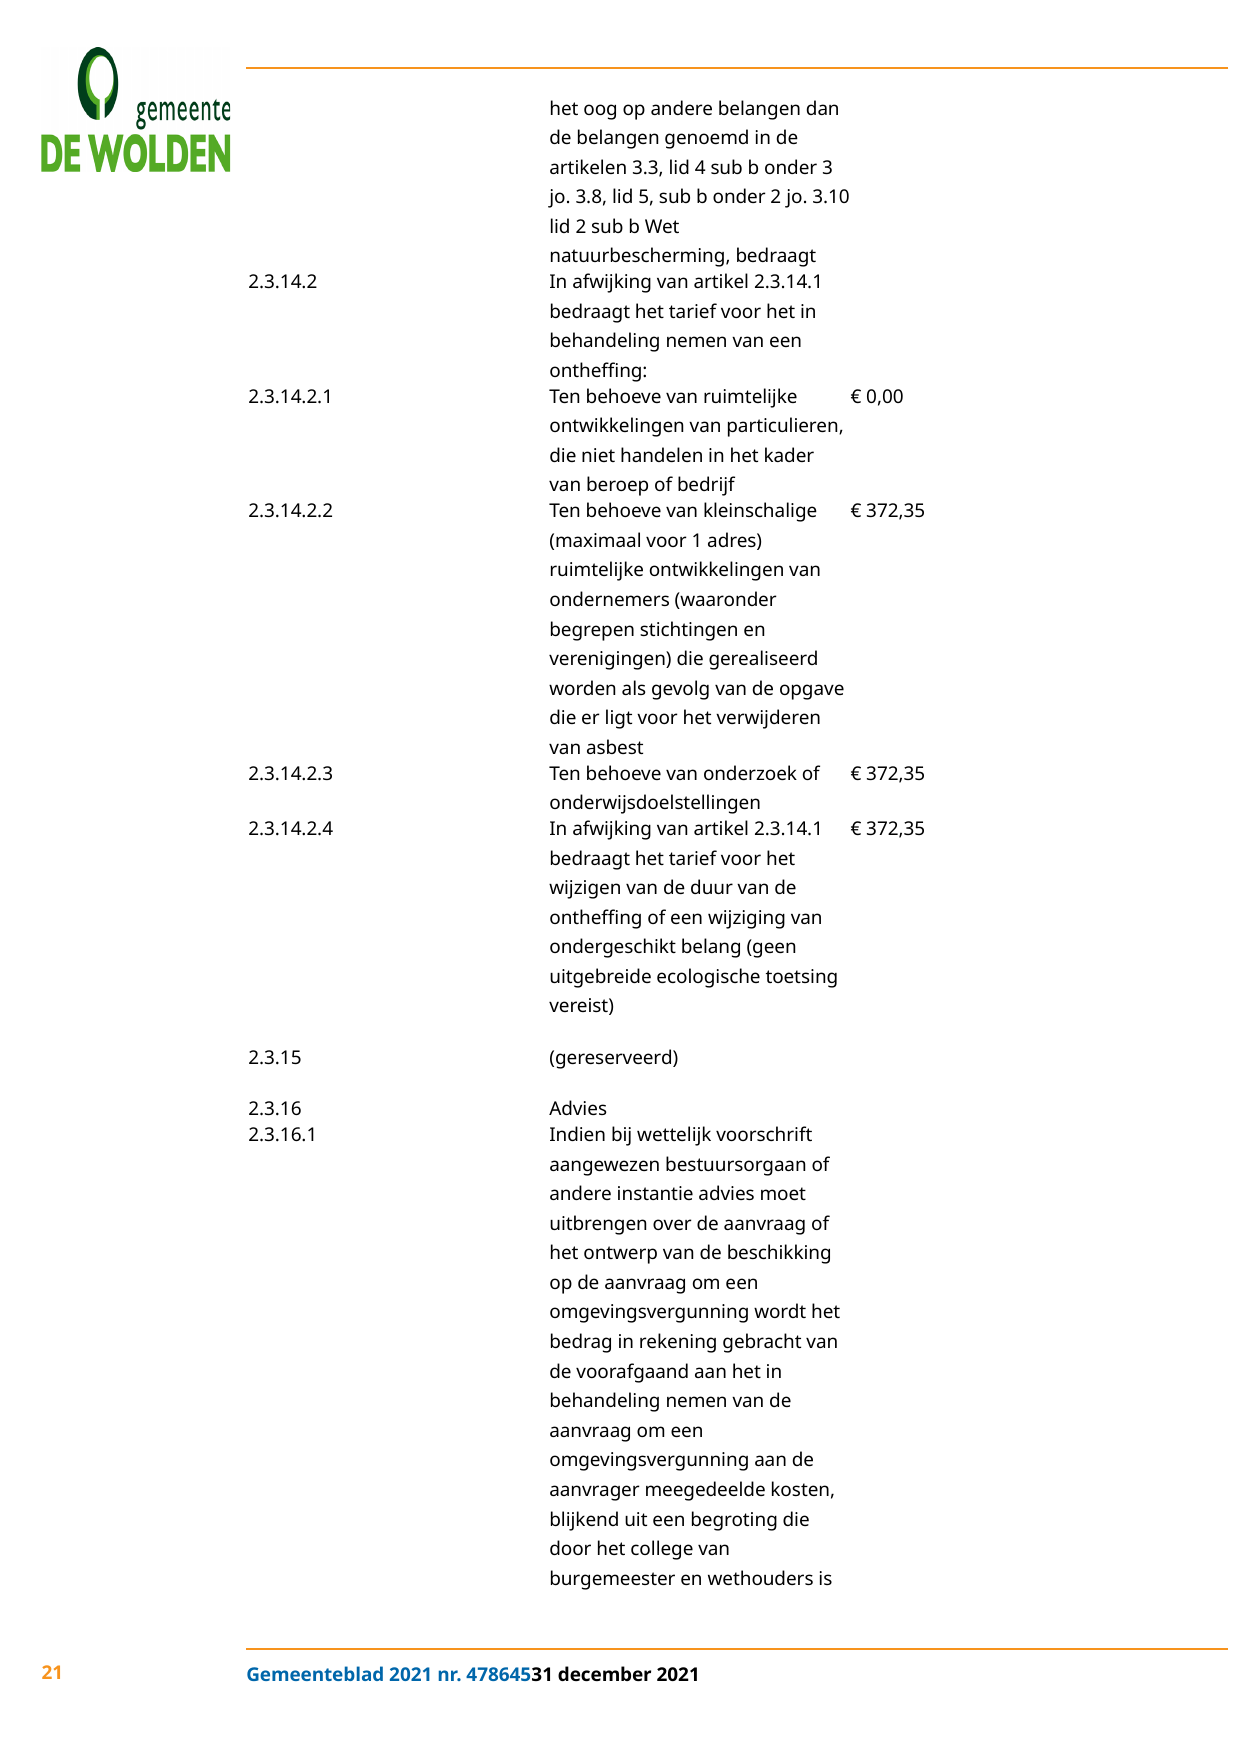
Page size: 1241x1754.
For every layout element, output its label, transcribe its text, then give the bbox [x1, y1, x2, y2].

table_cell In afwijking van artikel 2.3.14.1 bedraagt het tarief voor het wijzigen van de duur van de ontheffing of een wijziging van ondergeschikt belang (geen uitgebreide ecologische toetsing vereist) [549, 815, 850, 1018]
table_cell 2.3.14.2.1 [248, 383, 549, 497]
table_cell [850, 1044, 1152, 1070]
table_cell 2.3.15 [248, 1044, 549, 1070]
table_cell [850, 1096, 1152, 1121]
table_cell € 372,35 [850, 760, 1152, 815]
table_cell Ten behoeve van onderzoek of onderwijsdoelstellingen [549, 760, 850, 815]
table_cell [248, 1018, 549, 1044]
table_cell 2.3.16 [248, 1096, 549, 1121]
table_cell Ten behoeve van ruimtelijke ontwikkelingen van particulieren, die niet handelen in het kader van beroep of bedrijf [549, 383, 850, 497]
table_cell In afwijking van artikel 2.3.14.1 bedraagt het tarief voor het in behandeling nemen van een ontheffing: [549, 269, 850, 383]
table_cell 2.3.16.1 [248, 1121, 549, 1591]
table_cell [850, 1121, 1152, 1591]
table_cell [549, 1018, 850, 1044]
table_cell (gereserveerd) [549, 1044, 850, 1070]
table_cell 2.3.14.2.2 [248, 498, 549, 760]
table_cell € 0,00 [850, 383, 1152, 497]
table_cell 2.3.14.2.3 [248, 760, 549, 815]
table_cell [850, 1070, 1152, 1096]
table_cell € 372,35 [850, 815, 1152, 1018]
table_cell [850, 95, 1152, 268]
table_cell [850, 269, 1152, 383]
table_cell [248, 95, 549, 268]
table_cell Ten behoeve van kleinschalige (maximaal voor 1 adres) ruimtelijke ontwikkelingen van ondernemers (waaronder begrepen stichtingen en verenigingen) die gerealiseerd worden als gevolg van de opgave die er ligt voor het verwijderen van asbest [549, 498, 850, 760]
table_cell Advies [549, 1096, 850, 1121]
table_cell [248, 1070, 549, 1096]
table_cell 2.3.14.2.4 [248, 815, 549, 1018]
table_cell 2.3.14.2 [248, 269, 549, 383]
table_cell [850, 1018, 1152, 1044]
table_cell Indien bij wettelijk voorschrift aangewezen bestuursorgaan of andere instantie advies moet uitbrengen over de aanvraag of het ontwerp van de beschikking op de aanvraag om een omgevingsvergunning wordt het bedrag in rekening gebracht van de voorafgaand aan het in behandeling nemen van de aanvraag om een omgevingsvergunning aan de aanvrager meegedeelde kosten, blijkend uit een begroting die door het college van burgemeester en wethouders is [549, 1121, 850, 1591]
table_cell [549, 1070, 850, 1096]
table_cell het oog op andere belangen dan de belangen genoemd in de artikelen 3.3, lid 4 sub b onder 3 jo. 3.8, lid 5, sub b onder 2 jo. 3.10 lid 2 sub b Wet natuurbescherming, bedraagt [549, 95, 850, 268]
picture [41, 47, 231, 172]
table_cell € 372,35 [850, 498, 1152, 760]
